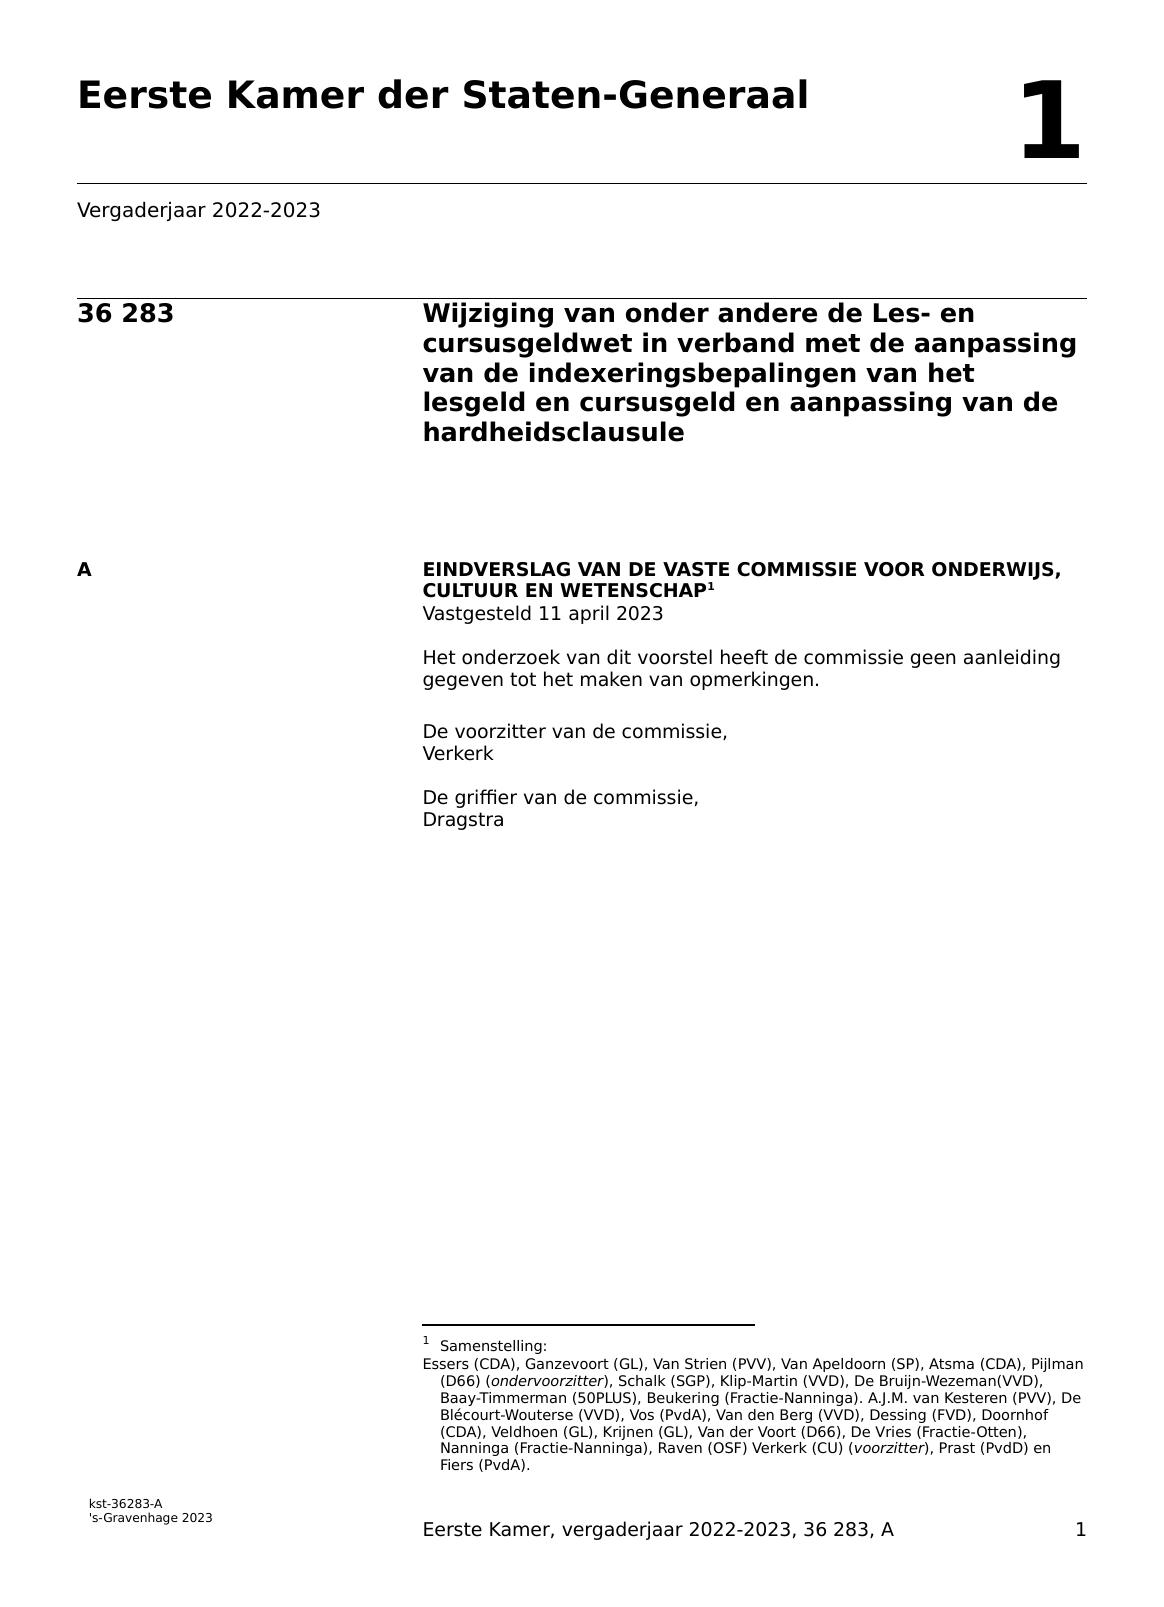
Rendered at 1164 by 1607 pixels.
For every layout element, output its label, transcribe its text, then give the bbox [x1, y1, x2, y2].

subtitle 36 283 Wijziging van onder andere de Les- en cursusgeldwet in verband met de aanpassing van de indexeringsbepalingen van het lesgeld en cursusgeld en aanpassing van de hardheidsclausule [77, 299, 1087, 447]
text 's-Gravenhage 2023 [88, 1511, 323, 1525]
text kst-36283-A [88, 1497, 323, 1511]
text De voorzitter van de commissie, Verkerk [422, 721, 1087, 764]
text Vastgesteld 11 april 2023 [422, 602, 1087, 624]
subtitle A EINDVERSLAG VAN DE VASTE COMMISSIE VOOR ONDERWIJS, CULTUUR EN WETENSCHAP [77, 558, 1087, 602]
text De griffier van de commissie, Dragstra [422, 787, 1087, 831]
text Het onderzoek van dit voorstel heeft de commissie geen aanleiding gegeven tot het maken van opmerkingen. [422, 647, 1087, 691]
text Essers (CDA), Ganzevoort (GL), Van Strien (PVV), Van Apeldoorn (SP), Atsma (CDA), Pijlman (D66) (ondervoorzitter), Schalk (SGP), Klip-Martin (VVD), De Bruijn-Wezeman(VVD), Baay-Timmerman (50PLUS), Beukering (Fractie-Nanninga). A.J.M. van Kesteren (PVV), De Blécourt-Wouterse (VVD), Vos (PvdA), Van den Berg (VVD), Dessing (FVD), Doornhof (CDA), Veldhoen (GL), Krijnen (GL), Van der Voort (D66), De Vries (Fractie-Otten), Nanninga (Fractie-Nanninga), Raven (OSF) Verkerk (CU) (voorzitter), Prast (PvdD) en Fiers (PvdA). [422, 1356, 1087, 1474]
table_cell Vergaderjaar 2022-2023 [77, 184, 1087, 298]
text Samenstelling: [422, 1334, 1087, 1356]
table_header 1 [886, 59, 1087, 183]
table_header Eerste Kamer der Staten-Generaal [77, 59, 886, 183]
